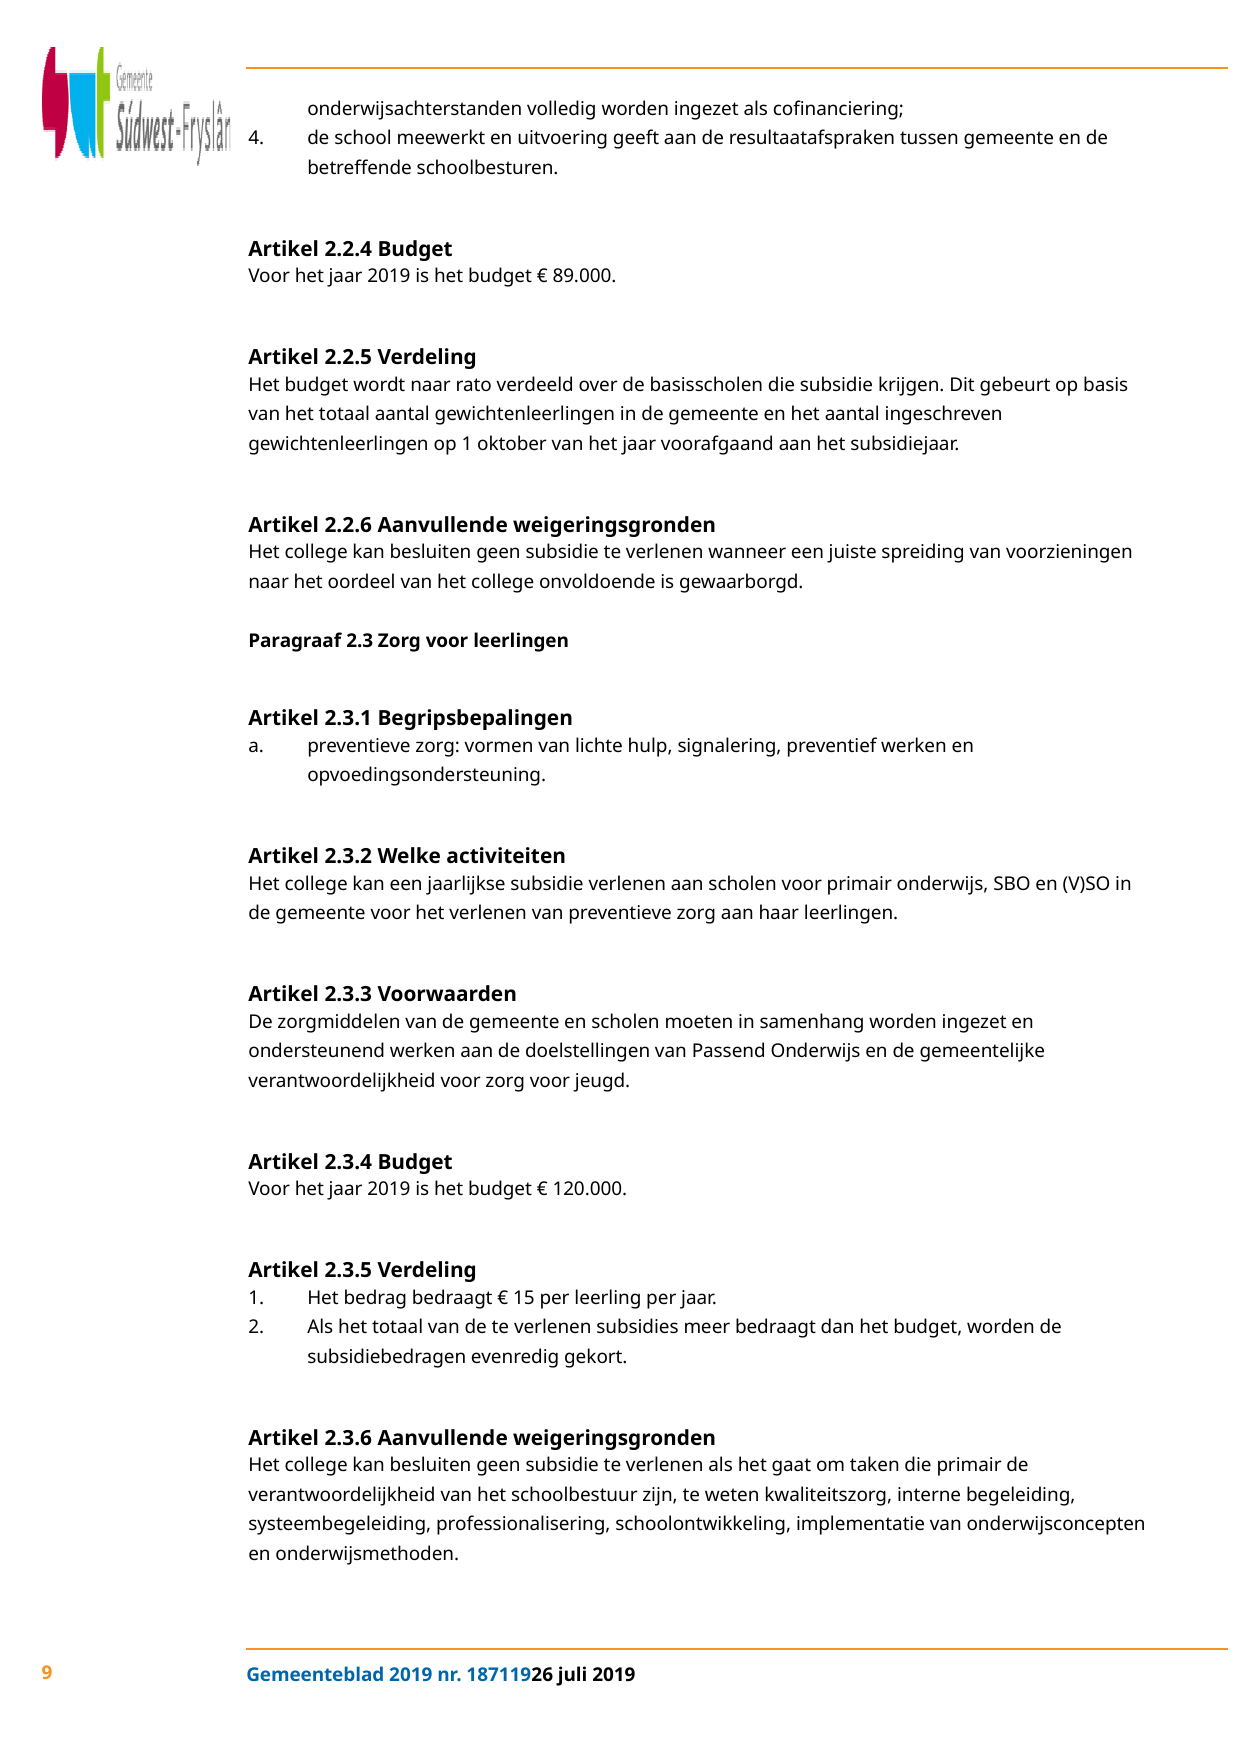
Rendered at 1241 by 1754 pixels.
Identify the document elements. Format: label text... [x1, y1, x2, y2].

text Het college kan besluiten geen subsidie te verlenen wanneer een juiste spreiding van voorzieningen naar het oordeel van het college onvoldoende is gewaarborgd. [248, 538, 1152, 594]
text Artikel 2.2.4 Budget [248, 234, 1152, 262]
text Paragraaf 2.3 Zorg voor leerlingen [248, 627, 1152, 653]
list Als het totaal van de te verlenen subsidies meer bedraagt dan het budget, worden de subsidiebedragen evenredig gekort. [248, 1313, 1152, 1369]
text Het college kan besluiten geen subsidie te verlenen als het gaat om taken die primair de verantwoordelijkheid van het schoolbestuur zijn, te weten kwaliteitszorg, interne begeleiding, systeembegeleiding, professionalisering, schoolontwikkeling, implementatie van onderwijsconcepten en onderwijsmethoden. [248, 1451, 1152, 1566]
text Artikel 2.3.2 Welke activiteiten [248, 841, 1152, 870]
text Artikel 2.3.5 Verdeling [248, 1255, 1152, 1284]
text Artikel 2.2.6 Aanvullende weigeringsgronden [248, 510, 1152, 538]
list Het bedrag bedraagt € 15 per leerling per jaar. [248, 1284, 1152, 1309]
text Artikel 2.3.4 Budget [248, 1147, 1152, 1175]
text Artikel 2.3.1 Begripsbepalingen [248, 703, 1152, 732]
list de school meewerkt en uitvoering geeft aan de resultaatafspraken tussen gemeente en de betreffende schoolbesturen. [248, 124, 1152, 180]
picture [41, 47, 231, 172]
text Voor het jaar 2019 is het budget € 89.000. [248, 262, 1152, 288]
text Het college kan een jaarlijkse subsidie verlenen aan scholen voor primair onderwijs, SBO en (V)SO in de gemeente voor het verlenen van preventieve zorg aan haar leerlingen. [248, 870, 1152, 925]
list preventieve zorg: vormen van lichte hulp, signalering, preventief werken en opvoedingsondersteuning. [248, 732, 1152, 787]
text Het budget wordt naar rato verdeeld over de basisscholen die subsidie krijgen. Dit gebeurt op basis van het totaal aantal gewichtenleerlingen in de gemeente en het aantal ingeschreven gewichtenleerlingen op 1 oktober van het jaar voorafgaand aan het subsidiejaar. [248, 371, 1152, 456]
text Artikel 2.3.3 Voorwaarden [248, 979, 1152, 1008]
text De zorgmiddelen van de gemeente en scholen moeten in samenhang worden ingezet en ondersteunend werken aan de doelstellingen van Passend Onderwijs en de gemeentelijke verantwoordelijkheid voor zorg voor jeugd. [248, 1008, 1152, 1093]
text Voor het jaar 2019 is het budget € 120.000. [248, 1175, 1152, 1201]
text Artikel 2.2.5 Verdeling [248, 342, 1152, 371]
text Artikel 2.3.6 Aanvullende weigeringsgronden [248, 1423, 1152, 1451]
list onderwijsachterstanden volledig worden ingezet als cofinanciering; [248, 95, 1152, 121]
